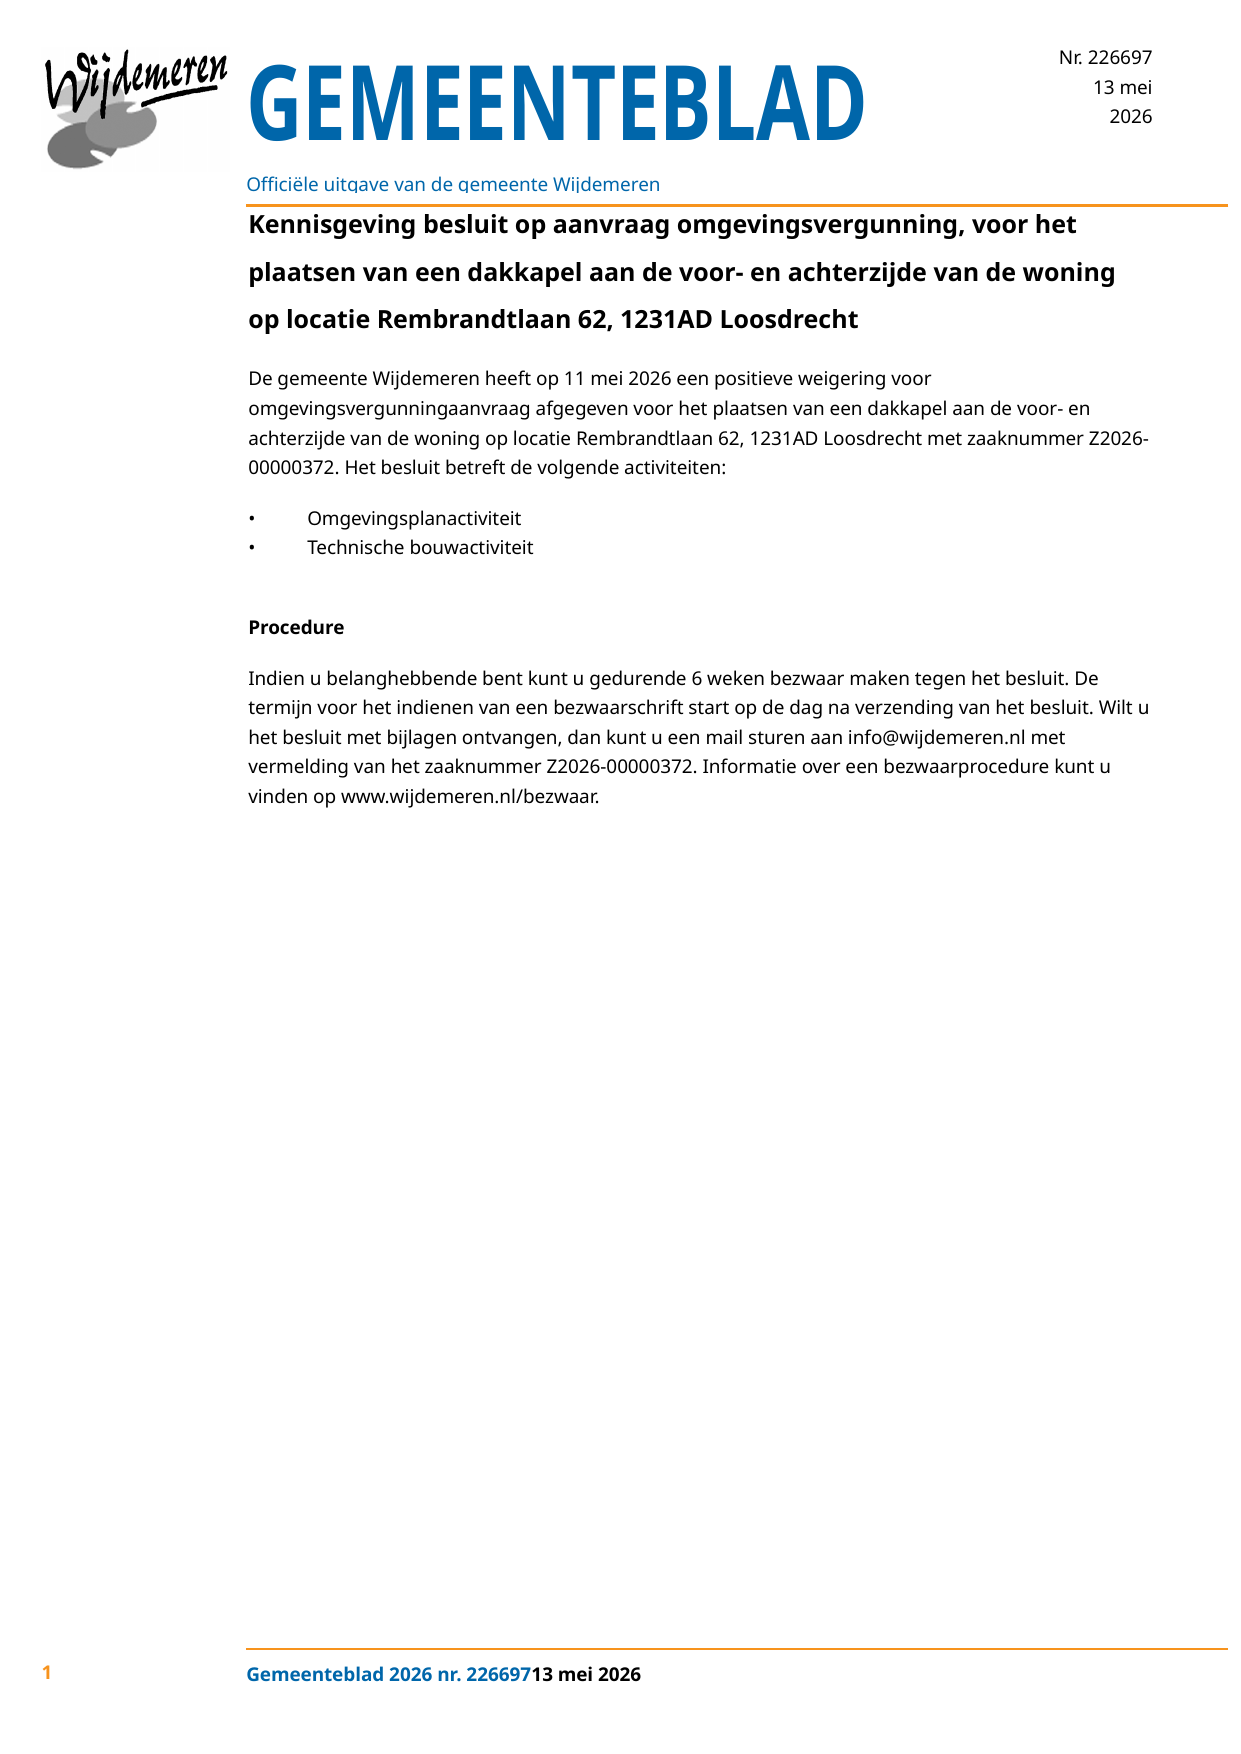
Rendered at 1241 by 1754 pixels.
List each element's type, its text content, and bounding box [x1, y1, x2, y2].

text Procedure [248, 614, 1152, 640]
text De gemeente Wijdemeren heeft op 11 mei 2026 een positieve weigering voor omgevingsvergunningaanvraag afgegeven voor het plaatsen van een dakkapel aan de voor- en achterzijde van de woning op locatie Rembrandtlaan 62, 1231AD Loosdrecht met zaaknummer Z2026-00000372. Het besluit betreft de volgende activiteiten: [248, 366, 1152, 480]
text Indien u belanghebbende bent kunt u gedurende 6 weken bezwaar maken tegen het besluit. De termijn voor het indienen van een bezwaarschrift start op de dag na verzending van het besluit. Wilt u het besluit met bijlagen ontvangen, dan kunt u een mail sturen aan info@wijdemeren.nl met vermelding van het zaaknummer Z2026-00000372. Informatie over een bezwaarprocedure kunt u vinden op www.wijdemeren.nl/bezwaar. [248, 665, 1152, 809]
picture [41, 47, 231, 172]
text Kennisgeving besluit op aanvraag omgevingsvergunning, voor het plaatsen van een dakkapel aan de voor- en achterzijde van de woning op locatie Rembrandtlaan 62, 1231AD Loosdrecht [248, 207, 1152, 336]
list Omgevingsplanactiviteit [248, 505, 1152, 530]
list Technische bouwactiviteit [248, 534, 1152, 560]
